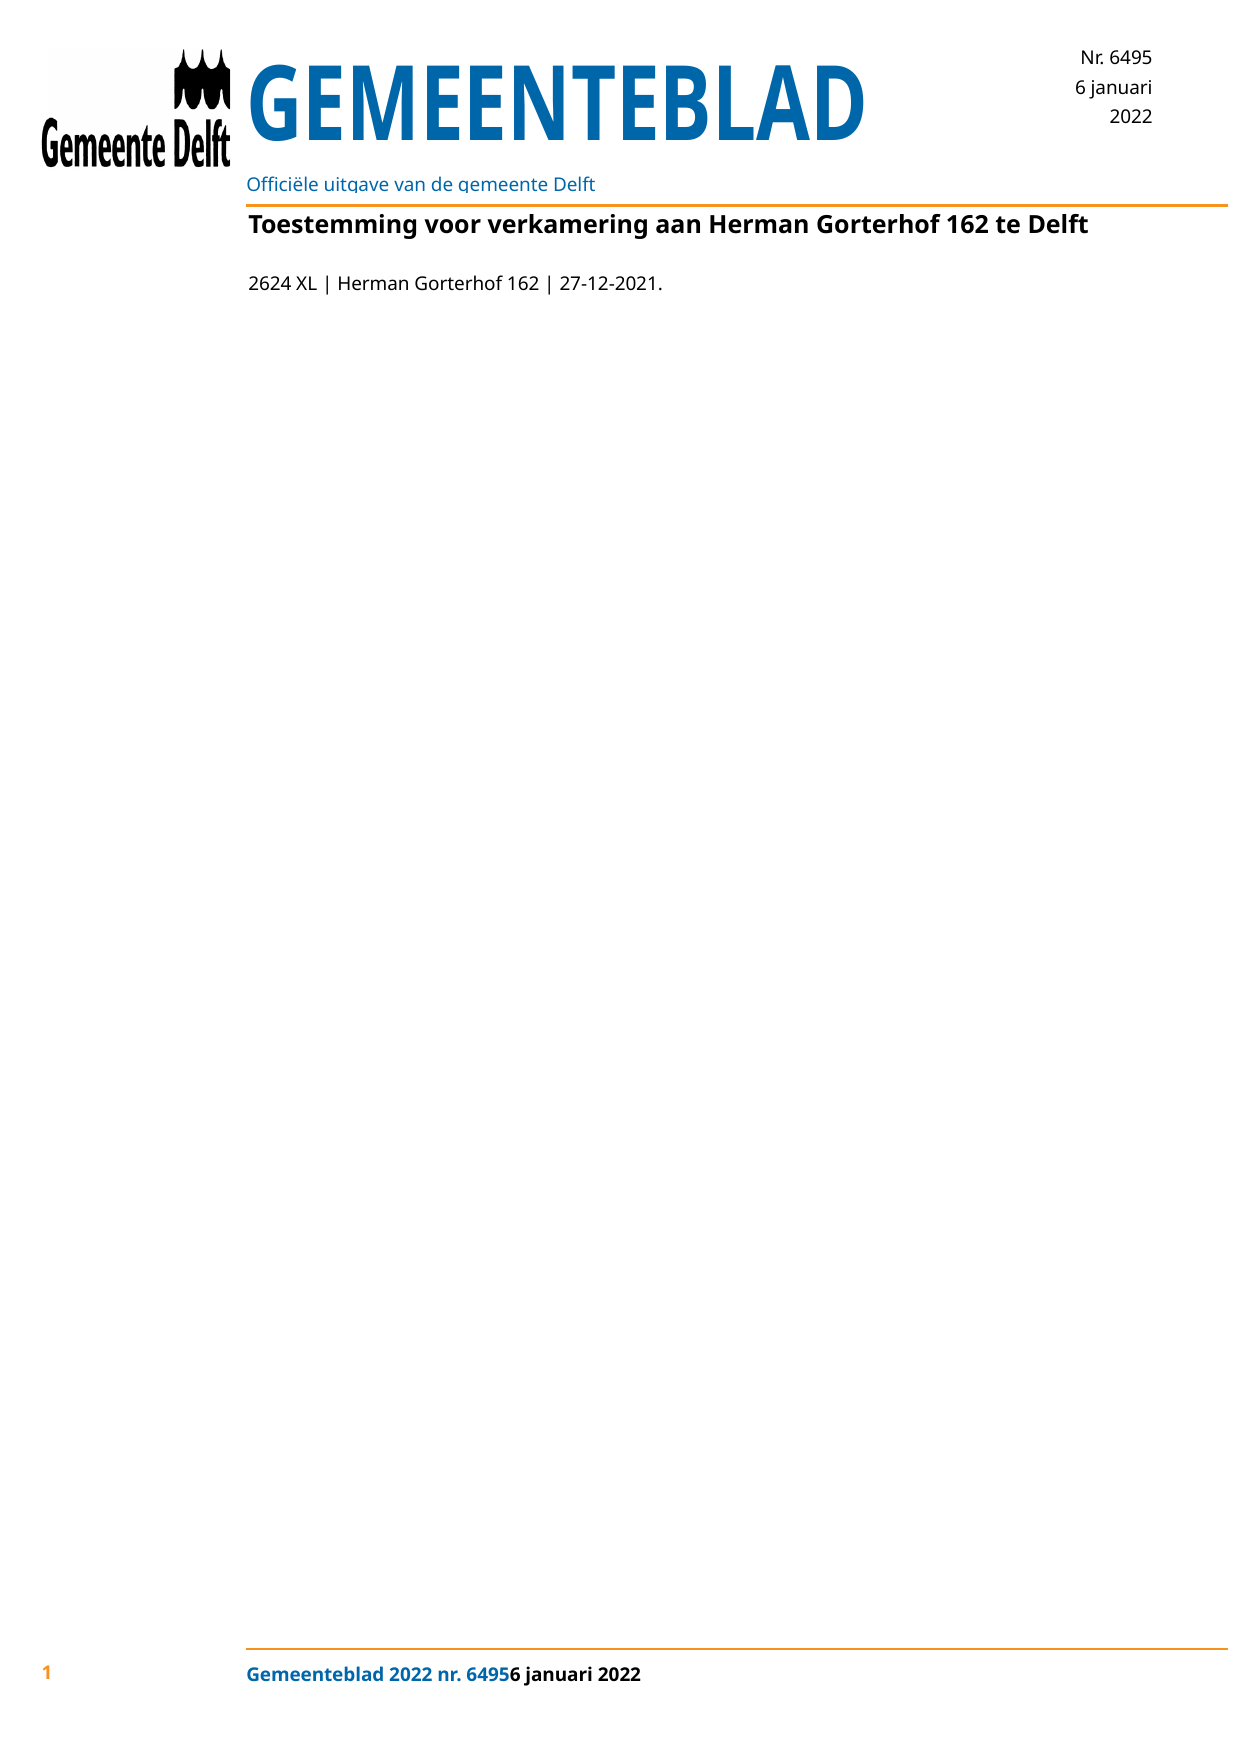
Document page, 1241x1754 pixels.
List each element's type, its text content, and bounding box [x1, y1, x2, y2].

picture [41, 47, 231, 172]
text Toestemming voor verkamering aan Herman Gorterhof 162 te Delft [248, 207, 1152, 241]
text 2624 XL | Herman Gorterhof 162 | 27-12-2021. [248, 270, 1152, 296]
